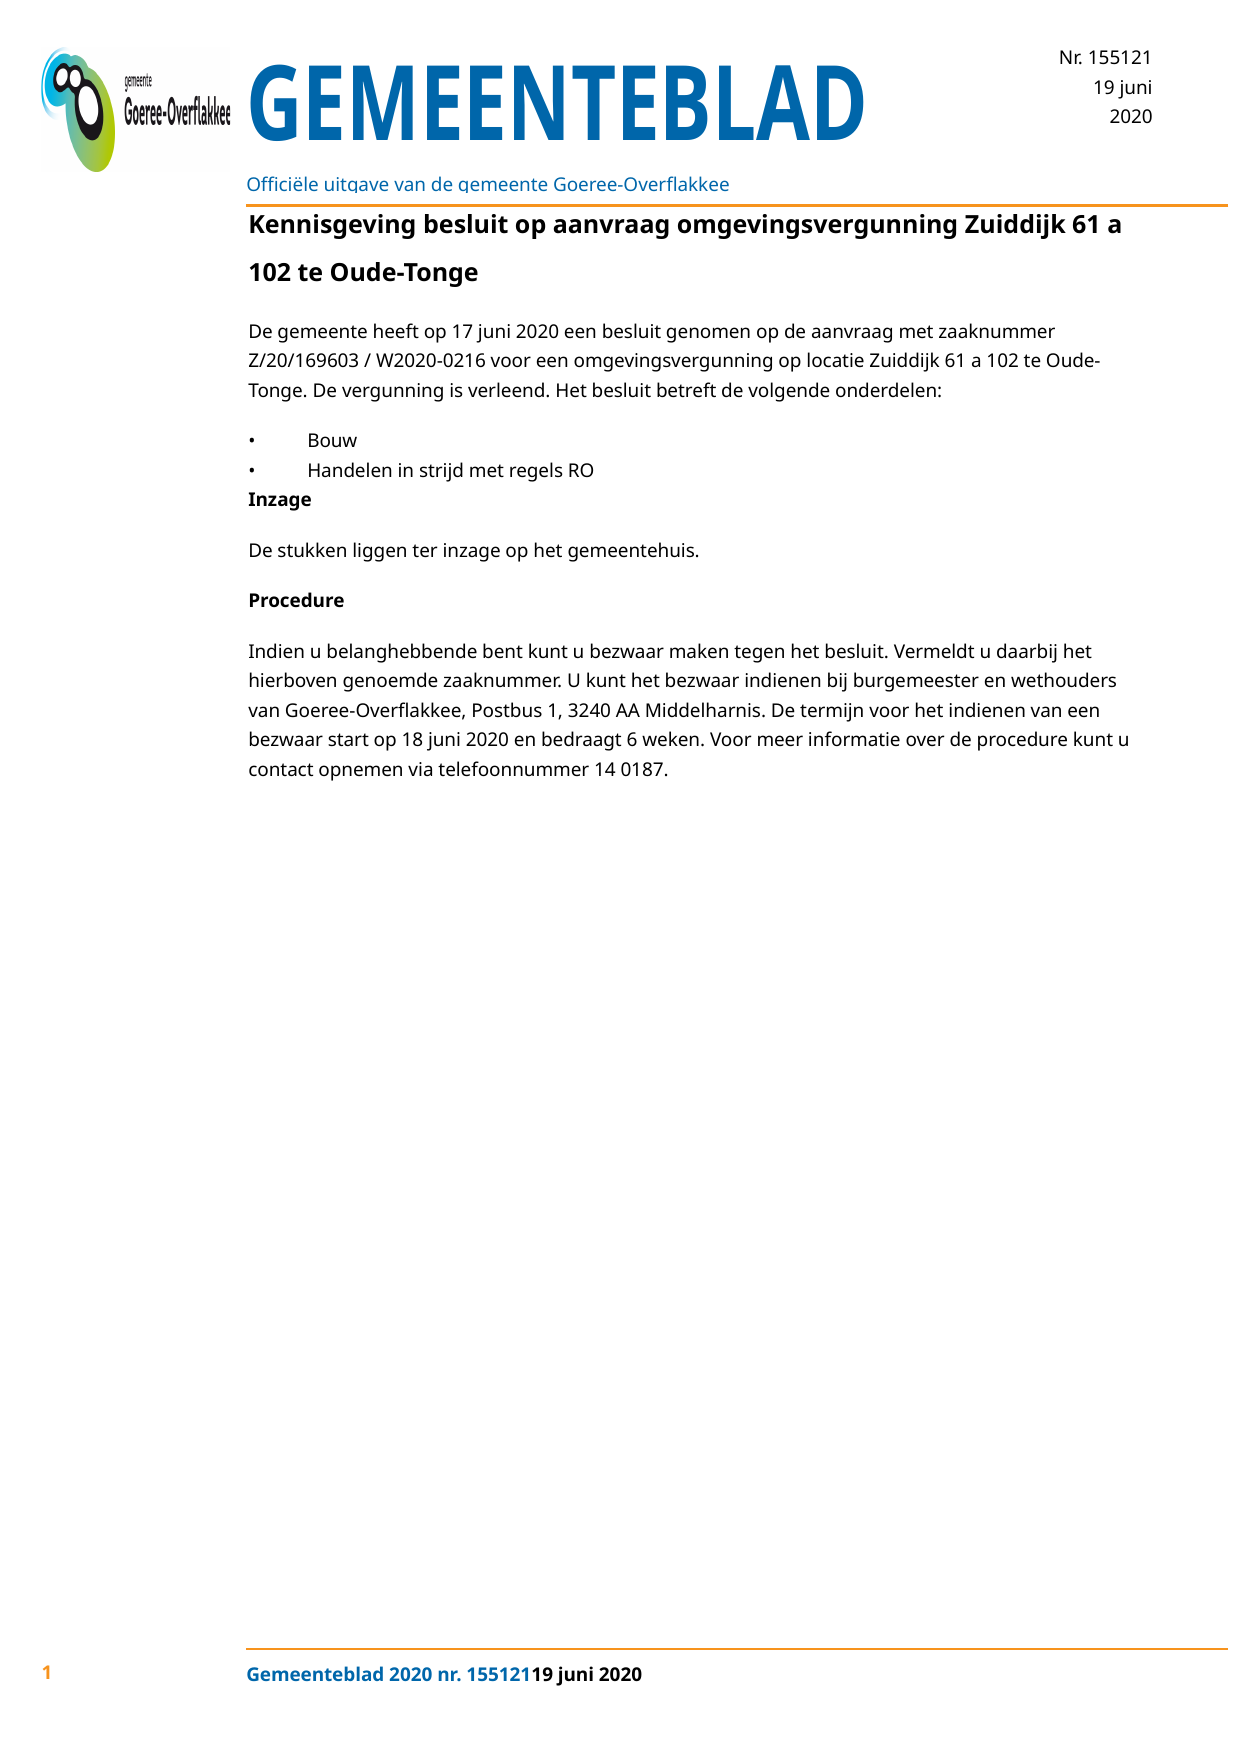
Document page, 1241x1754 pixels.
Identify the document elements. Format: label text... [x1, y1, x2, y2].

text Inzage [248, 487, 1152, 512]
text De gemeente heeft op 17 juni 2020 een besluit genomen op de aanvraag met zaaknummer Z/20/169603 / W2020-0216 voor een omgevingsvergunning op locatie Zuiddijk 61 a 102 te Oude-Tonge. De vergunning is verleend. Het besluit betreft de volgende onderdelen: [248, 318, 1152, 403]
list Bouw [248, 427, 1152, 453]
text De stukken liggen ter inzage op het gemeentehuis. [248, 537, 1152, 563]
text Indien u belanghebbende bent kunt u bezwaar maken tegen het besluit. Vermeldt u daarbij het hierboven genoemde zaaknummer. U kunt het bezwaar indienen bij burgemeester en wethouders van Goeree-Overflakkee, Postbus 1, 3240 AA Middelharnis. De termijn voor het indienen van een bezwaar start op 18 juni 2020 en bedraagt 6 weken. Voor meer informatie over de procedure kunt u contact opnemen via telefoonnummer 14 0187. [248, 638, 1152, 782]
text Kennisgeving besluit op aanvraag omgevingsvergunning Zuiddijk 61 a 102 te Oude-Tonge [248, 207, 1152, 288]
picture [41, 47, 231, 172]
list Handelen in strijd met regels RO [248, 457, 1152, 483]
text Procedure [248, 587, 1152, 613]
